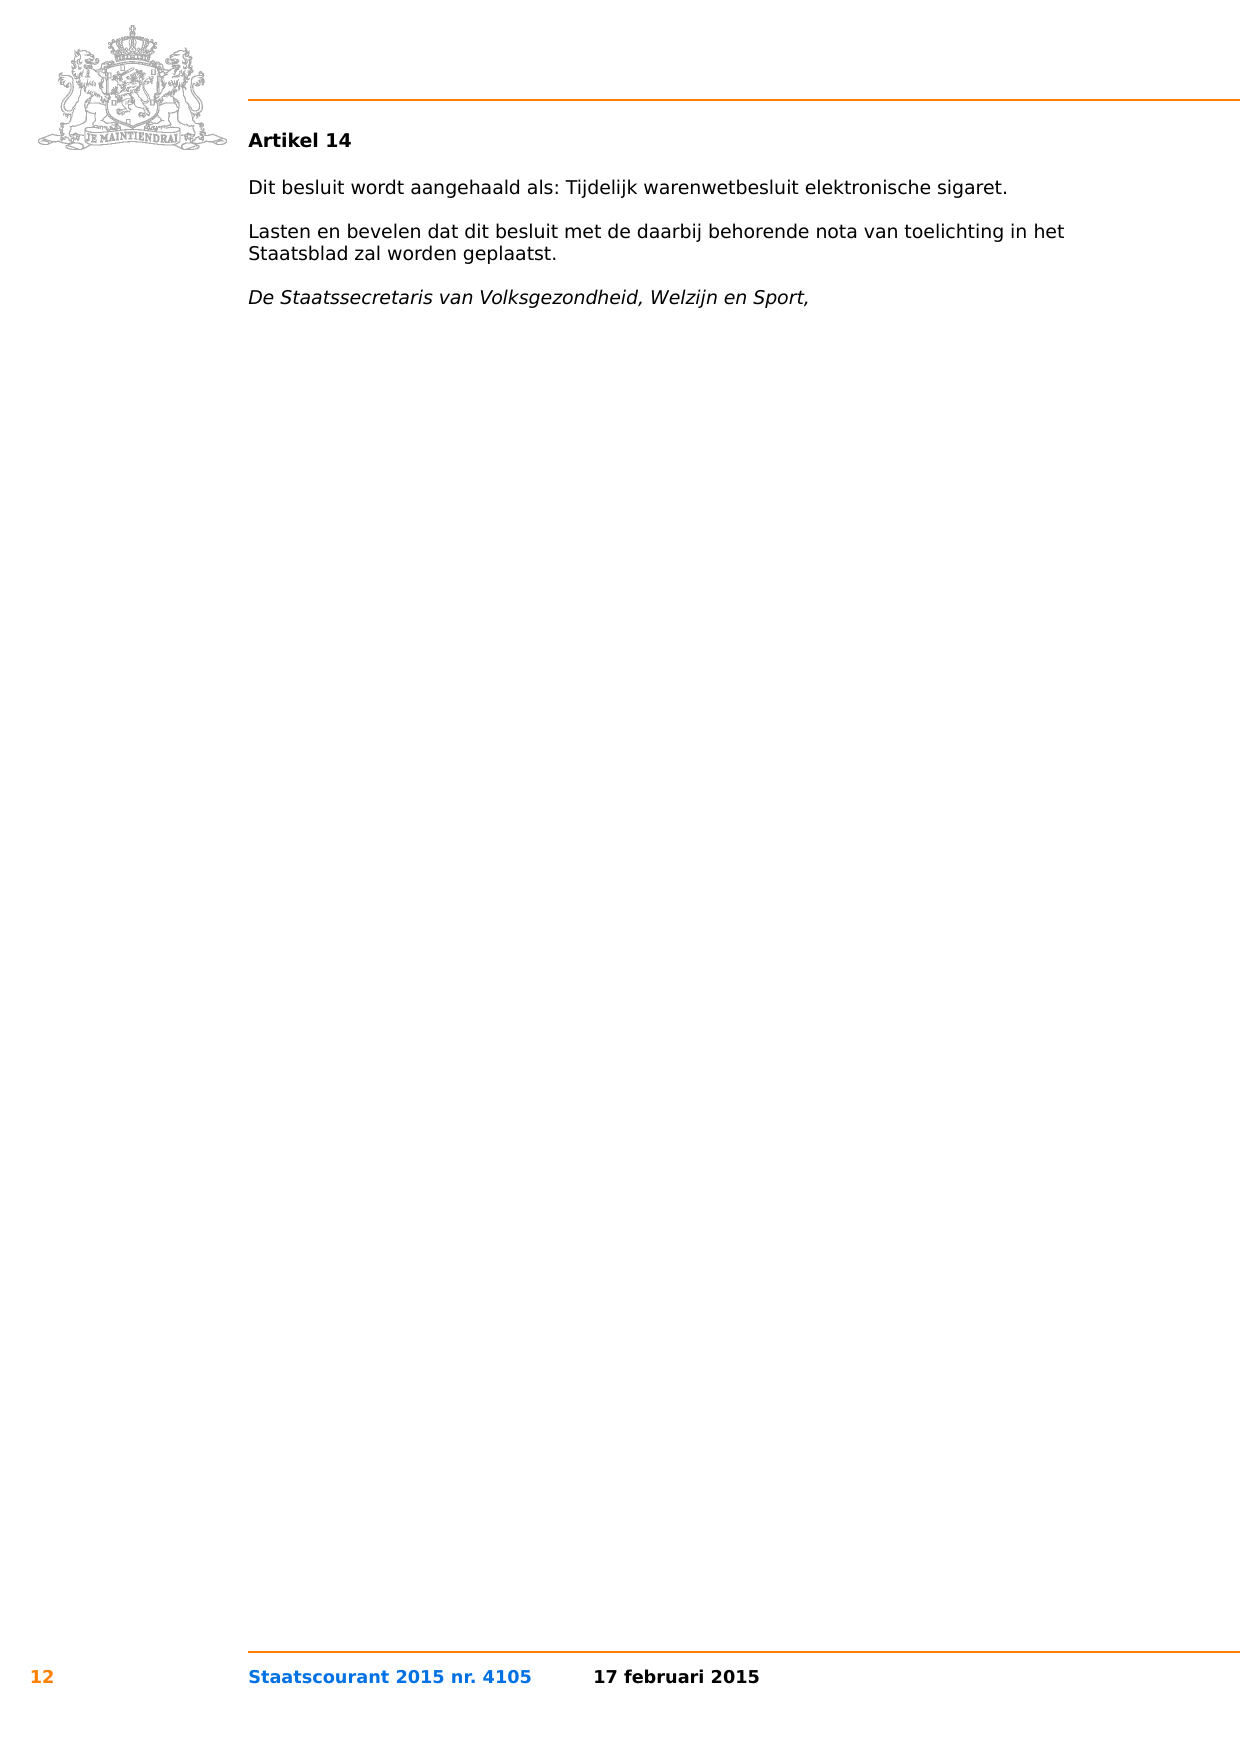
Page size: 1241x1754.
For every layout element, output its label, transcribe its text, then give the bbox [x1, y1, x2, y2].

picture [38, 25, 227, 150]
text Lasten en bevelen dat dit besluit met de daarbij behorende nota van toelichting in het Staatsblad zal worden geplaatst. [248, 221, 1163, 265]
text De Staatssecretaris van Volksgezondheid, Welzijn en Sport, [248, 287, 1163, 308]
subtitle Artikel 14 [248, 130, 1163, 152]
text Dit besluit wordt aangehaald als: Tijdelijk warenwetbesluit elektronische sigaret. [248, 177, 1163, 199]
